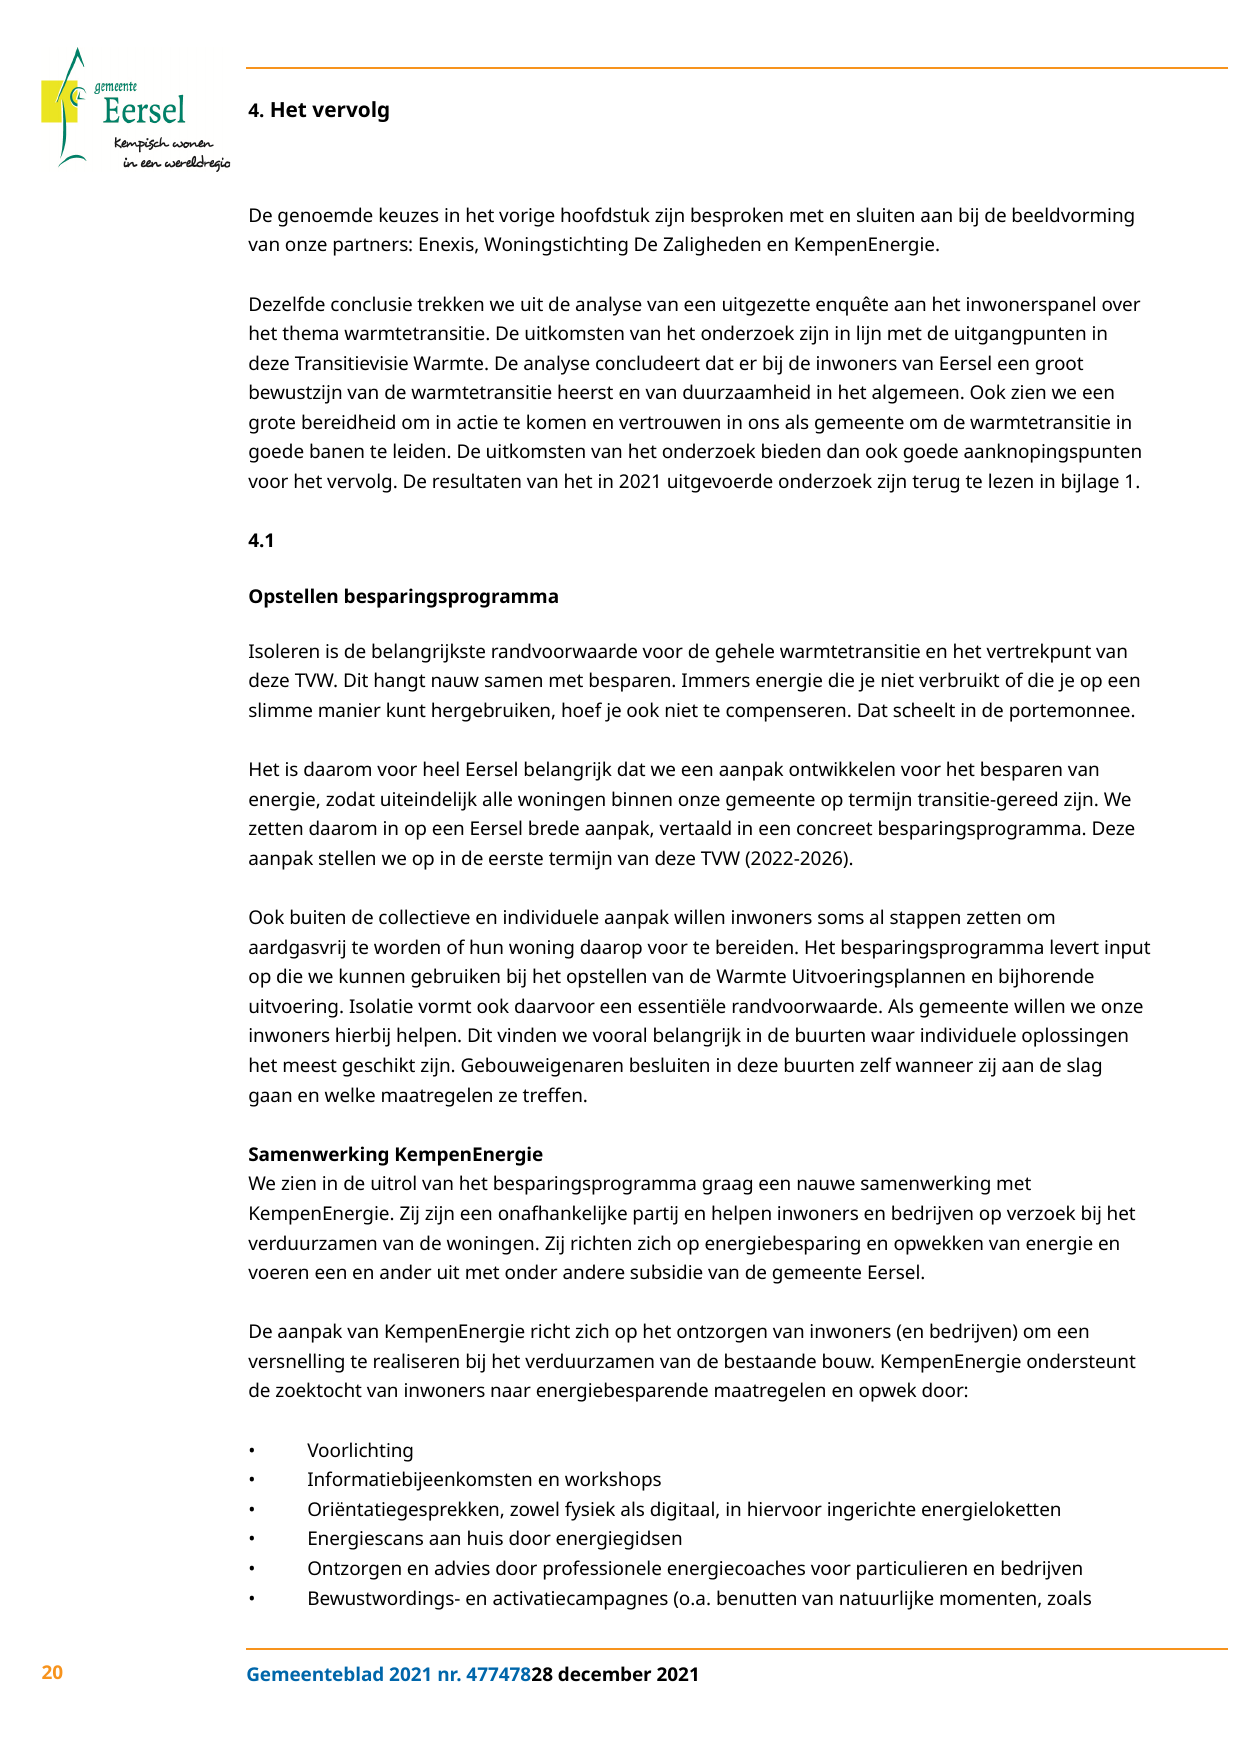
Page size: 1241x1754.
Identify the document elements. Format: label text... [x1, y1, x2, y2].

text 4. Het vervolg [248, 95, 1152, 123]
text De genoemde keuzes in het vorige hoofdstuk zijn besproken met en sluiten aan bij de beeldvorming van onze partners: Enexis, Woningstichting De Zaligheden en KempenEnergie. [248, 202, 1152, 257]
text Dezelfde conclusie trekken we uit de analyse van een uitgezette enquête aan het inwonerspanel over het thema warmtetransitie. De uitkomsten van het onderzoek zijn in lijn met de uitgangpunten in deze Transitievisie Warmte. De analyse concludeert dat er bij de inwoners van Eersel een groot bewustzijn van de warmtetransitie heerst en van duurzaamheid in het algemeen. Ook zien we een grote bereidheid om in actie te komen en vertrouwen in ons als gemeente om de warmtetransitie in goede banen te leiden. De uitkomsten van het onderzoek bieden dan ook goede aanknopingspunten voor het vervolg. De resultaten van het in 2021 uitgevoerde onderzoek zijn terug te lezen in bijlage 1. [248, 291, 1152, 494]
text Samenwerking KempenEnergie [248, 1141, 1152, 1167]
picture [41, 47, 231, 172]
list Ontzorgen en advies door professionele energiecoaches voor particulieren en bedrijven [248, 1555, 1152, 1581]
text We zien in de uitrol van het besparingsprogramma graag een nauwe samenwerking met KempenEnergie. Zij zijn een onafhankelijke partij en helpen inwoners en bedrijven op verzoek bij het verduurzamen van de woningen. Zij richten zich op energiebesparing en opwekken van energie en voeren een en ander uit met onder andere subsidie van de gemeente Eersel. [248, 1171, 1152, 1285]
text 4.1 [248, 527, 1152, 553]
list Oriëntatiegesprekken, zowel fysiek als digitaal, in hiervoor ingerichte energieloketten [248, 1496, 1152, 1522]
list Informatiebijeenkomsten en workshops [248, 1466, 1152, 1492]
list Voorlichting [248, 1437, 1152, 1463]
text Ook buiten de collectieve en individuele aanpak willen inwoners soms al stappen zetten om aardgasvrij te worden of hun woning daarop voor te bereiden. Het besparingsprogramma levert input op die we kunnen gebruiken bij het opstellen van de Warmte Uitvoeringsplannen en bijhorende uitvoering. Isolatie vormt ook daarvoor een essentiële randvoorwaarde. Als gemeente willen we onze inwoners hierbij helpen. Dit vinden we vooral belangrijk in de buurten waar individuele oplossingen het meest geschikt zijn. Gebouweigenaren besluiten in deze buurten zelf wanneer zij aan de slag gaan en welke maatregelen ze treffen. [248, 904, 1152, 1108]
text Opstellen besparingsprogramma [248, 583, 1152, 608]
text Isoleren is de belangrijkste randvoorwaarde voor de gehele warmtetransitie en het vertrekpunt van deze TVW. Dit hangt nauw samen met besparen. Immers energie die je niet verbruikt of die je op een slimme manier kunt hergebruiken, hoef je ook niet te compenseren. Dat scheelt in de portemonnee. [248, 638, 1152, 723]
text De aanpak van KempenEnergie richt zich op het ontzorgen van inwoners (en bedrijven) om een versnelling te realiseren bij het verduurzamen van de bestaande bouw. KempenEnergie ondersteunt de zoektocht van inwoners naar energiebesparende maatregelen en opwek door: [248, 1318, 1152, 1403]
list Energiescans aan huis door energiegidsen [248, 1526, 1152, 1551]
text Het is daarom voor heel Eersel belangrijk dat we een aanpak ontwikkelen voor het besparen van energie, zodat uiteindelijk alle woningen binnen onze gemeente op termijn transitie-gereed zijn. We zetten daarom in op een Eersel brede aanpak, vertaald in een concreet besparingsprogramma. Deze aanpak stellen we op in de eerste termijn van deze TVW (2022-2026). [248, 756, 1152, 871]
list Bewustwordings- en activatiecampagnes (o.a. benutten van natuurlijke momenten, zoals [248, 1585, 1152, 1611]
